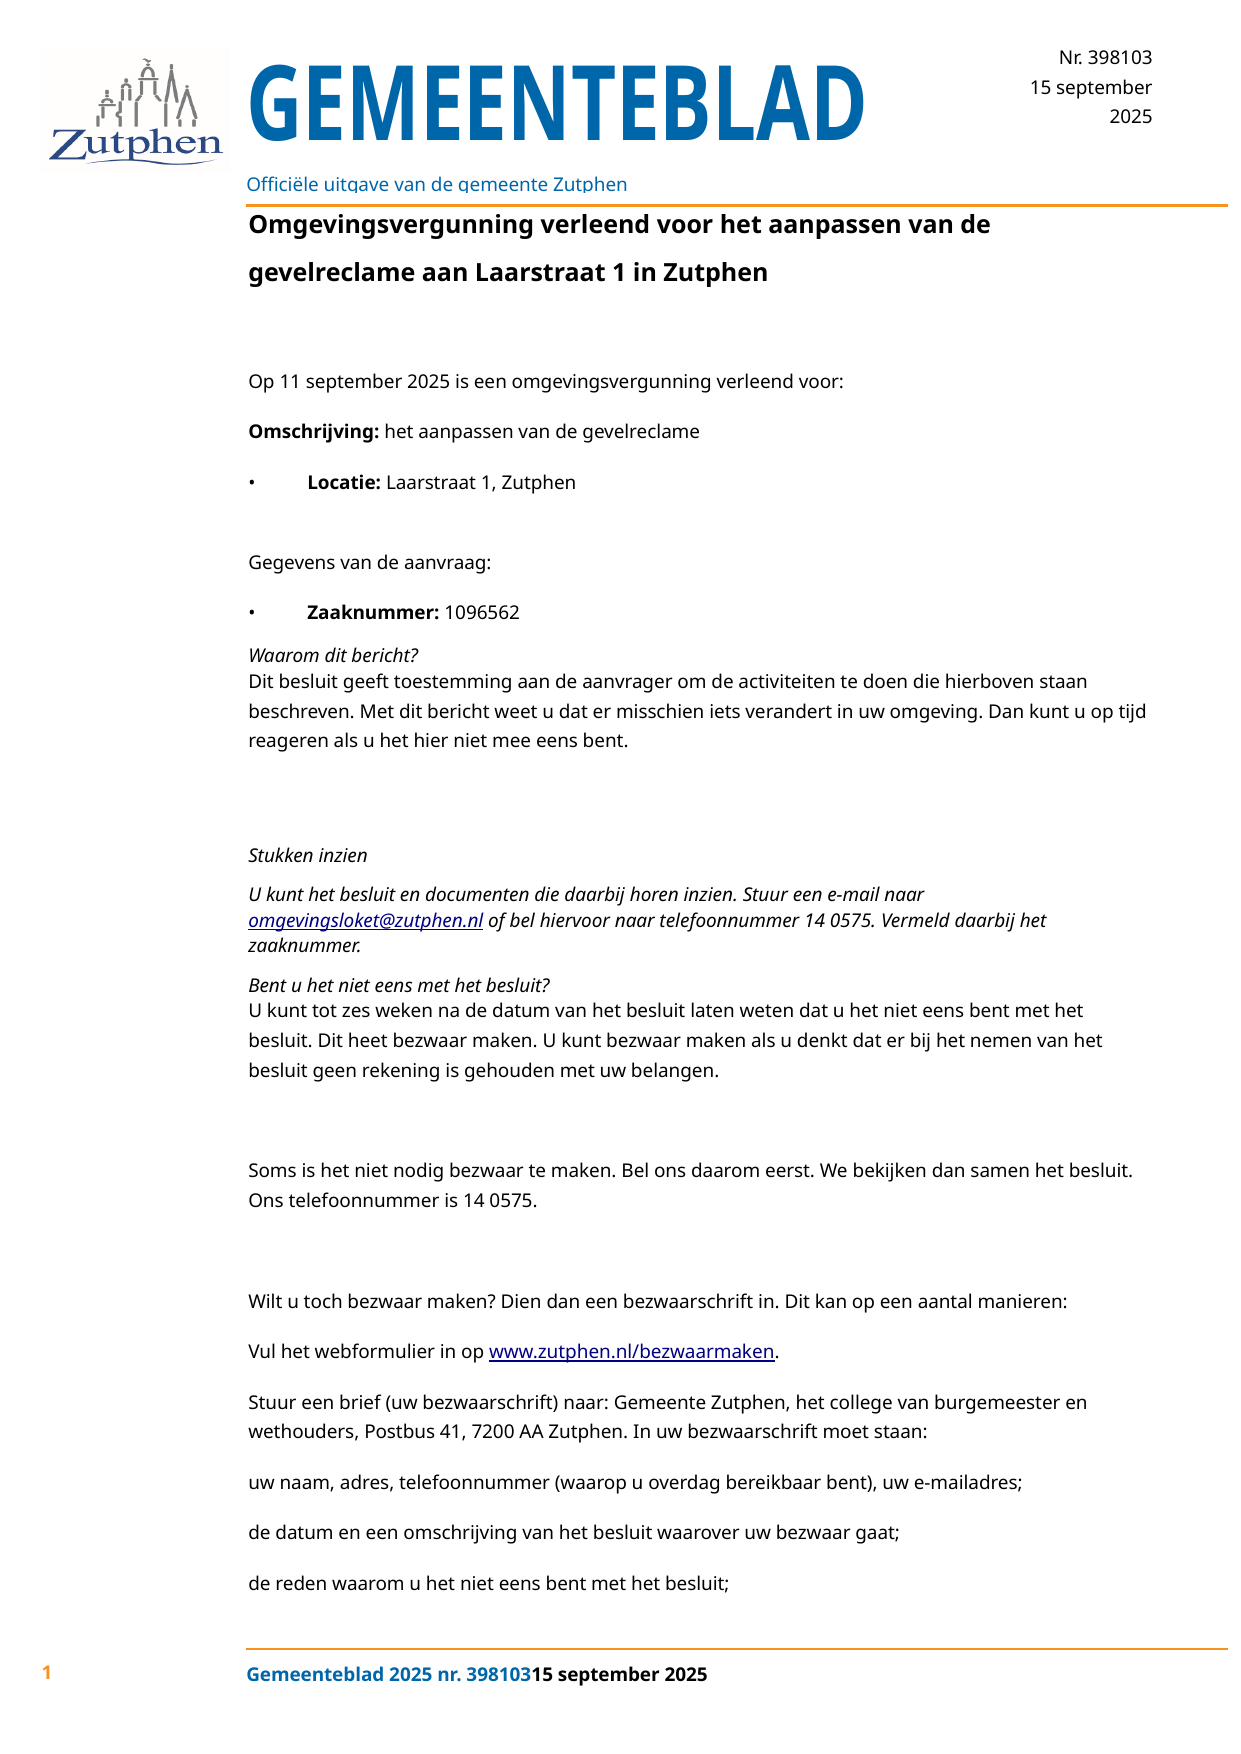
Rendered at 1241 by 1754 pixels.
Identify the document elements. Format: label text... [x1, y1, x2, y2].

picture [41, 47, 231, 172]
text de datum en een omschrijving van het besluit waarover uw bezwaar gaat; [248, 1519, 1152, 1545]
text Vul het webformulier in op www.zutphen.nl/bezwaarmaken. [248, 1338, 1152, 1364]
text de reden waarom u het niet eens bent met het besluit; [248, 1570, 1152, 1596]
text U kunt tot zes weken na de datum van het besluit laten weten dat u het niet eens bent met het besluit. Dit heet bezwaar maken. U kunt bezwaar maken als u denkt dat er bij het nemen van het besluit geen rekening is gehouden met uw belangen. [248, 998, 1152, 1083]
text Soms is het niet nodig bezwaar te maken. Bel ons daarom eerst. We bekijken dan samen het besluit. Ons telefoonnummer is 14 0575. [248, 1158, 1152, 1213]
text Omschrijving: het aanpassen van de gevelreclame [248, 419, 1152, 444]
text Gegevens van de aanvraag: [248, 549, 1152, 575]
text uw naam, adres, telefoonnummer (waarop u overdag bereikbaar bent), uw e-mailadres; [248, 1469, 1152, 1495]
list Locatie: Laarstraat 1, Zutphen [248, 469, 1152, 495]
text Bent u het niet eens met het besluit? [248, 972, 1152, 998]
text Op 11 september 2025 is een omgevingsvergunning verleend voor: [248, 368, 1152, 394]
text Waarom dit bericht? [248, 643, 1152, 668]
text Dit besluit geeft toestemming aan de aanvrager om de activiteiten te doen die hierboven staan beschreven. Met dit bericht weet u dat er misschien iets verandert in uw omgeving. Dan kunt u op tijd reageren als u het hier niet mee eens bent. [248, 668, 1152, 753]
text Stuur een brief (uw bezwaarschrift) naar: Gemeente Zutphen, het college van burgemeester en wethouders, Postbus 41, 7200 AA Zutphen. In uw bezwaarschrift moet staan: [248, 1389, 1152, 1444]
text Wilt u toch bezwaar maken? Dien dan een bezwaarschrift in. Dit kan op een aantal manieren: [248, 1288, 1152, 1314]
text U kunt het besluit en documenten die daarbij horen inzien. Stuur een e-mail naar omgevingsloket@zutphen.nl of bel hiervoor naar telefoonnummer 14 0575. Vermeld daarbij het zaaknummer. [248, 881, 1152, 958]
text Omgevingsvergunning verleend voor het aanpassen van de gevelreclame aan Laarstraat 1 in Zutphen [248, 207, 1152, 288]
text Stukken inzien [248, 842, 1152, 868]
list Zaaknummer: 1096562 [248, 599, 1152, 625]
